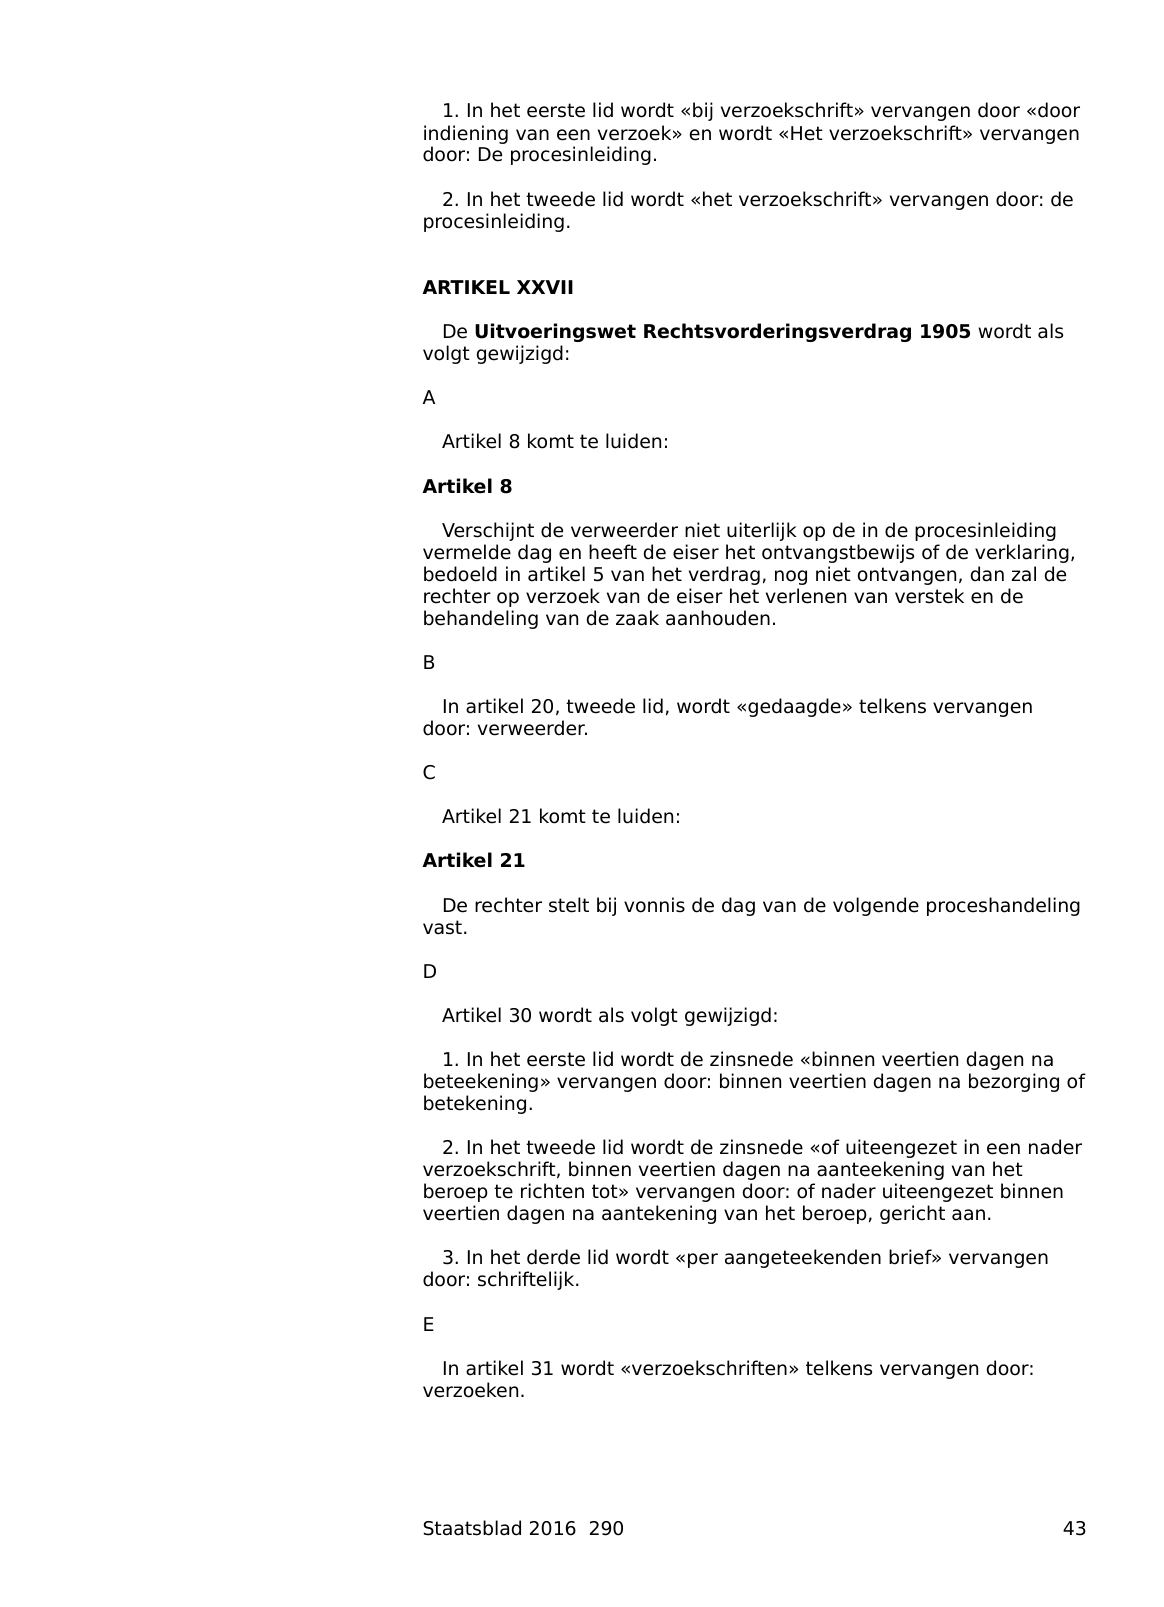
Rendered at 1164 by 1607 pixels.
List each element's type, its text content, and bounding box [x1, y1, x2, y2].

text E [422, 1313, 1087, 1335]
text De Uitvoeringswet Rechtsvorderingsverdrag 1905 wordt als volgt gewijzigd: [422, 321, 1087, 365]
text D [422, 961, 1087, 983]
text C [422, 762, 1087, 784]
text Artikel 30 wordt als volgt gewijzigd: [422, 1005, 1087, 1027]
text A [422, 387, 1087, 409]
text Artikel 21 komt te luiden: [422, 806, 1087, 828]
text 1. In het eerste lid wordt «bij verzoekschrift» vervangen door «door indiening van een verzoek» en wordt «Het verzoekschrift» vervangen door: De procesinleiding. [422, 100, 1087, 166]
text 3. In het derde lid wordt «per aangeteekenden brief» vervangen door: schriftelijk. [422, 1247, 1087, 1291]
text In artikel 31 wordt «verzoekschriften» telkens vervangen door: verzoeken. [422, 1358, 1087, 1402]
text 2. In het tweede lid wordt de zinsnede «of uiteengezet in een nader verzoekschrift, binnen veertien dagen na aanteekening van het beroep te richten tot» vervangen door: of nader uiteengezet binnen veertien dagen na aantekening van het beroep, gericht aan. [422, 1137, 1087, 1225]
text Verschijnt de verweerder niet uiterlijk op de in de procesinleiding vermelde dag en heeft de eiser het ontvangstbewijs of de verklaring, bedoeld in artikel 5 van het verdrag, nog niet ontvangen, dan zal de rechter op verzoek van de eiser het verlenen van verstek en de behandeling van de zaak aanhouden. [422, 520, 1087, 629]
text 1. In het eerste lid wordt de zinsnede «binnen veertien dagen na beteekening» vervangen door: binnen veertien dagen na bezorging of betekening. [422, 1049, 1087, 1115]
text In artikel 20, tweede lid, wordt «gedaagde» telkens vervangen door: verweerder. [422, 696, 1087, 740]
text 2. In het tweede lid wordt «het verzoekschrift» vervangen door: de procesinleiding. [422, 188, 1087, 232]
text Artikel 8 komt te luiden: [422, 431, 1087, 453]
text B [422, 652, 1087, 674]
subtitle ARTIKEL XXVII [422, 277, 1087, 299]
text De rechter stelt bij vonnis de dag van de volgende proceshandeling vast. [422, 894, 1087, 938]
subtitle Artikel 8 [422, 476, 1087, 497]
subtitle Artikel 21 [422, 850, 1087, 872]
